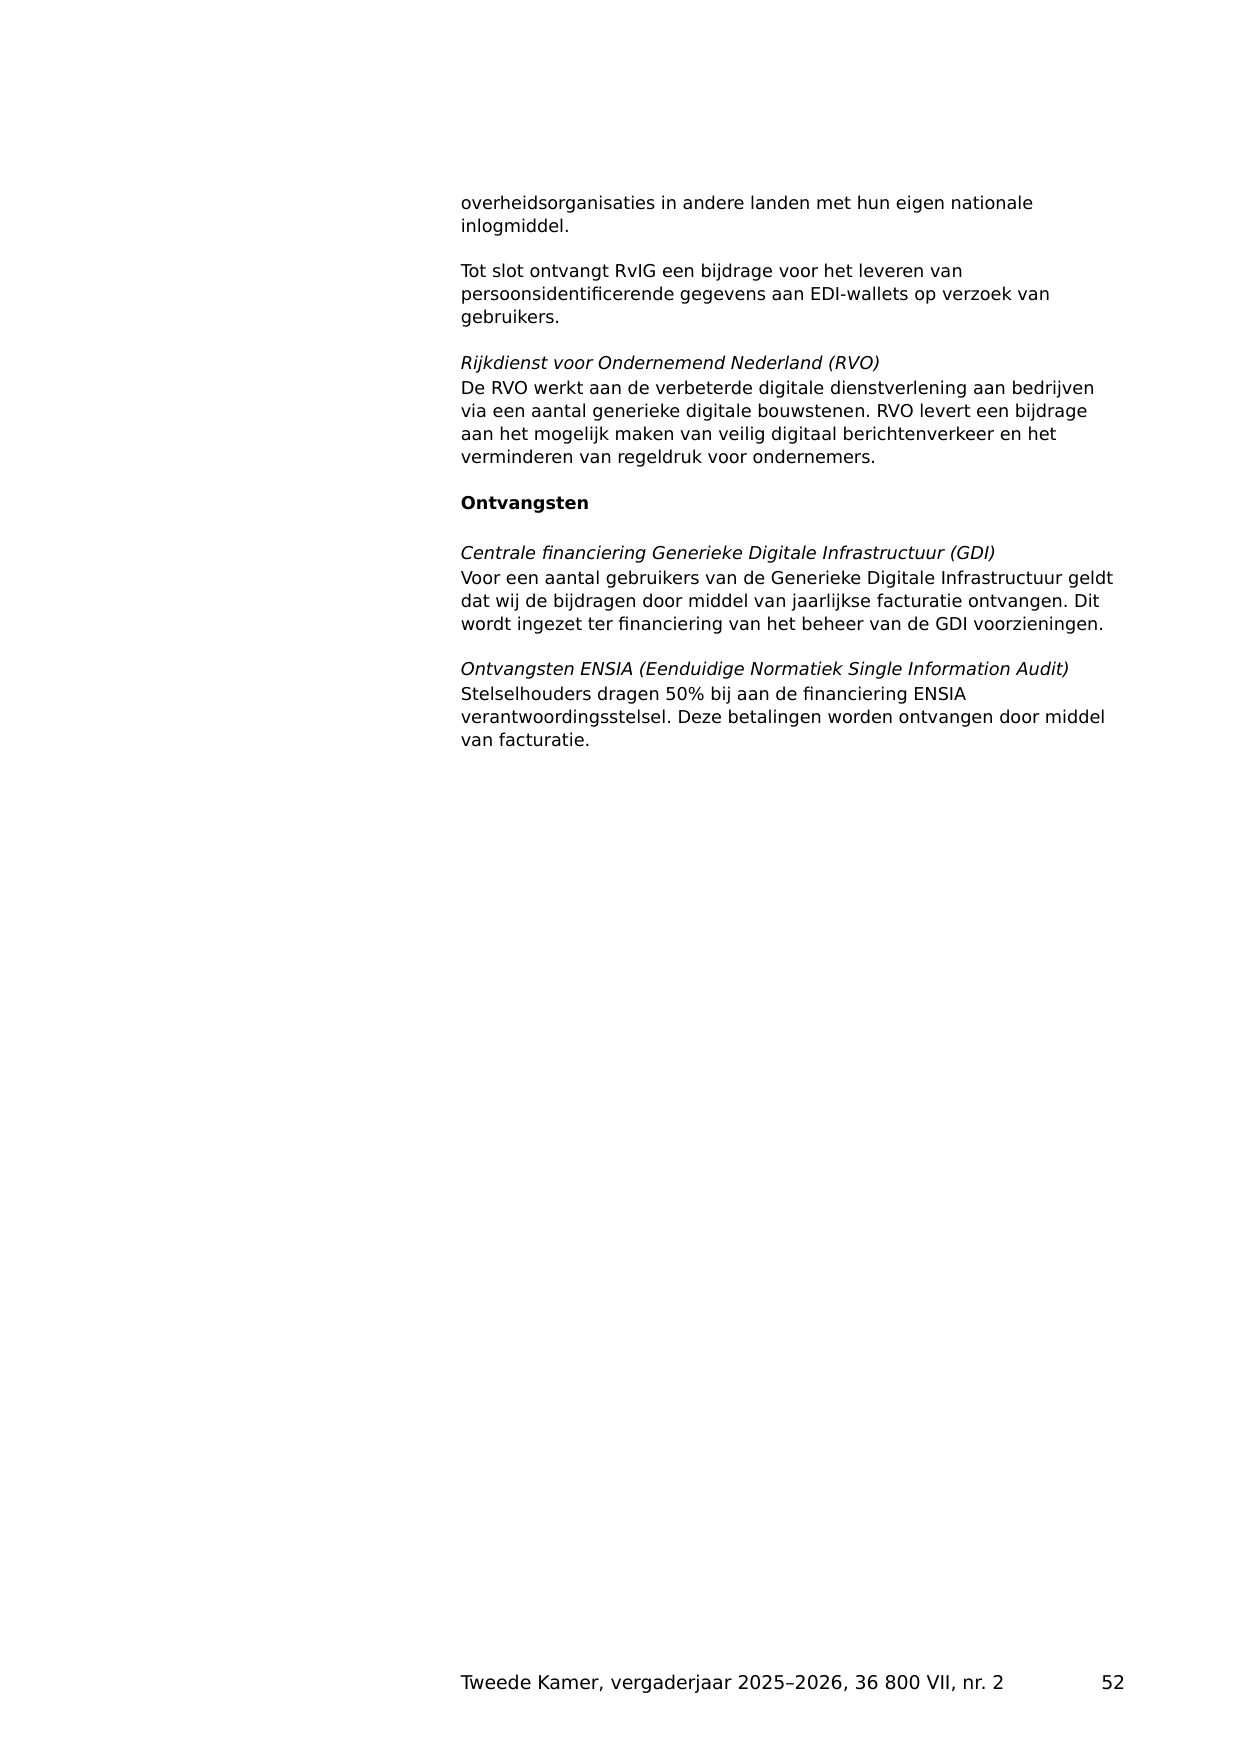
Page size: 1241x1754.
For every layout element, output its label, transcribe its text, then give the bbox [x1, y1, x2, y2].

text De RVO werkt aan de verbeterde digitale dienstverlening aan bedrĳven via een aantal generieke digitale bouwstenen. RVO levert een bĳdrage aan het mogelĳk maken van veilig digitaal berichtenverkeer en het verminderen van regeldruk voor ondernemers. [461, 376, 1125, 468]
text Rijkdienst voor Ondernemend Nederland (RVO) [461, 351, 1125, 374]
text Ontvangsten [461, 491, 1125, 514]
text Stelselhouders dragen 50% bij aan de financiering ENSIA verantwoordingsstelsel. Deze betalingen worden ontvangen door middel van facturatie. [461, 682, 1125, 751]
text Tot slot ontvangt RvIG een bijdrage voor het leveren van persoonsidentificerende gegevens aan EDI-wallets op verzoek van gebruikers. [461, 259, 1125, 328]
text Centrale financiering Generieke Digitale Infrastructuur (GDI) [461, 541, 1125, 564]
text Voor een aantal gebruikers van de Generieke Digitale Infrastructuur geldt dat wij de bijdragen door middel van jaarlijkse facturatie ontvangen. Dit wordt ingezet ter financiering van het beheer van de GDI voorzieningen. [461, 566, 1125, 634]
text Ontvangsten ENSIA (Eenduidige Normatiek Single Information Audit) [461, 657, 1125, 680]
text overheidsorganisaties in andere landen met hun eigen nationale inlogmiddel. [461, 191, 1125, 237]
